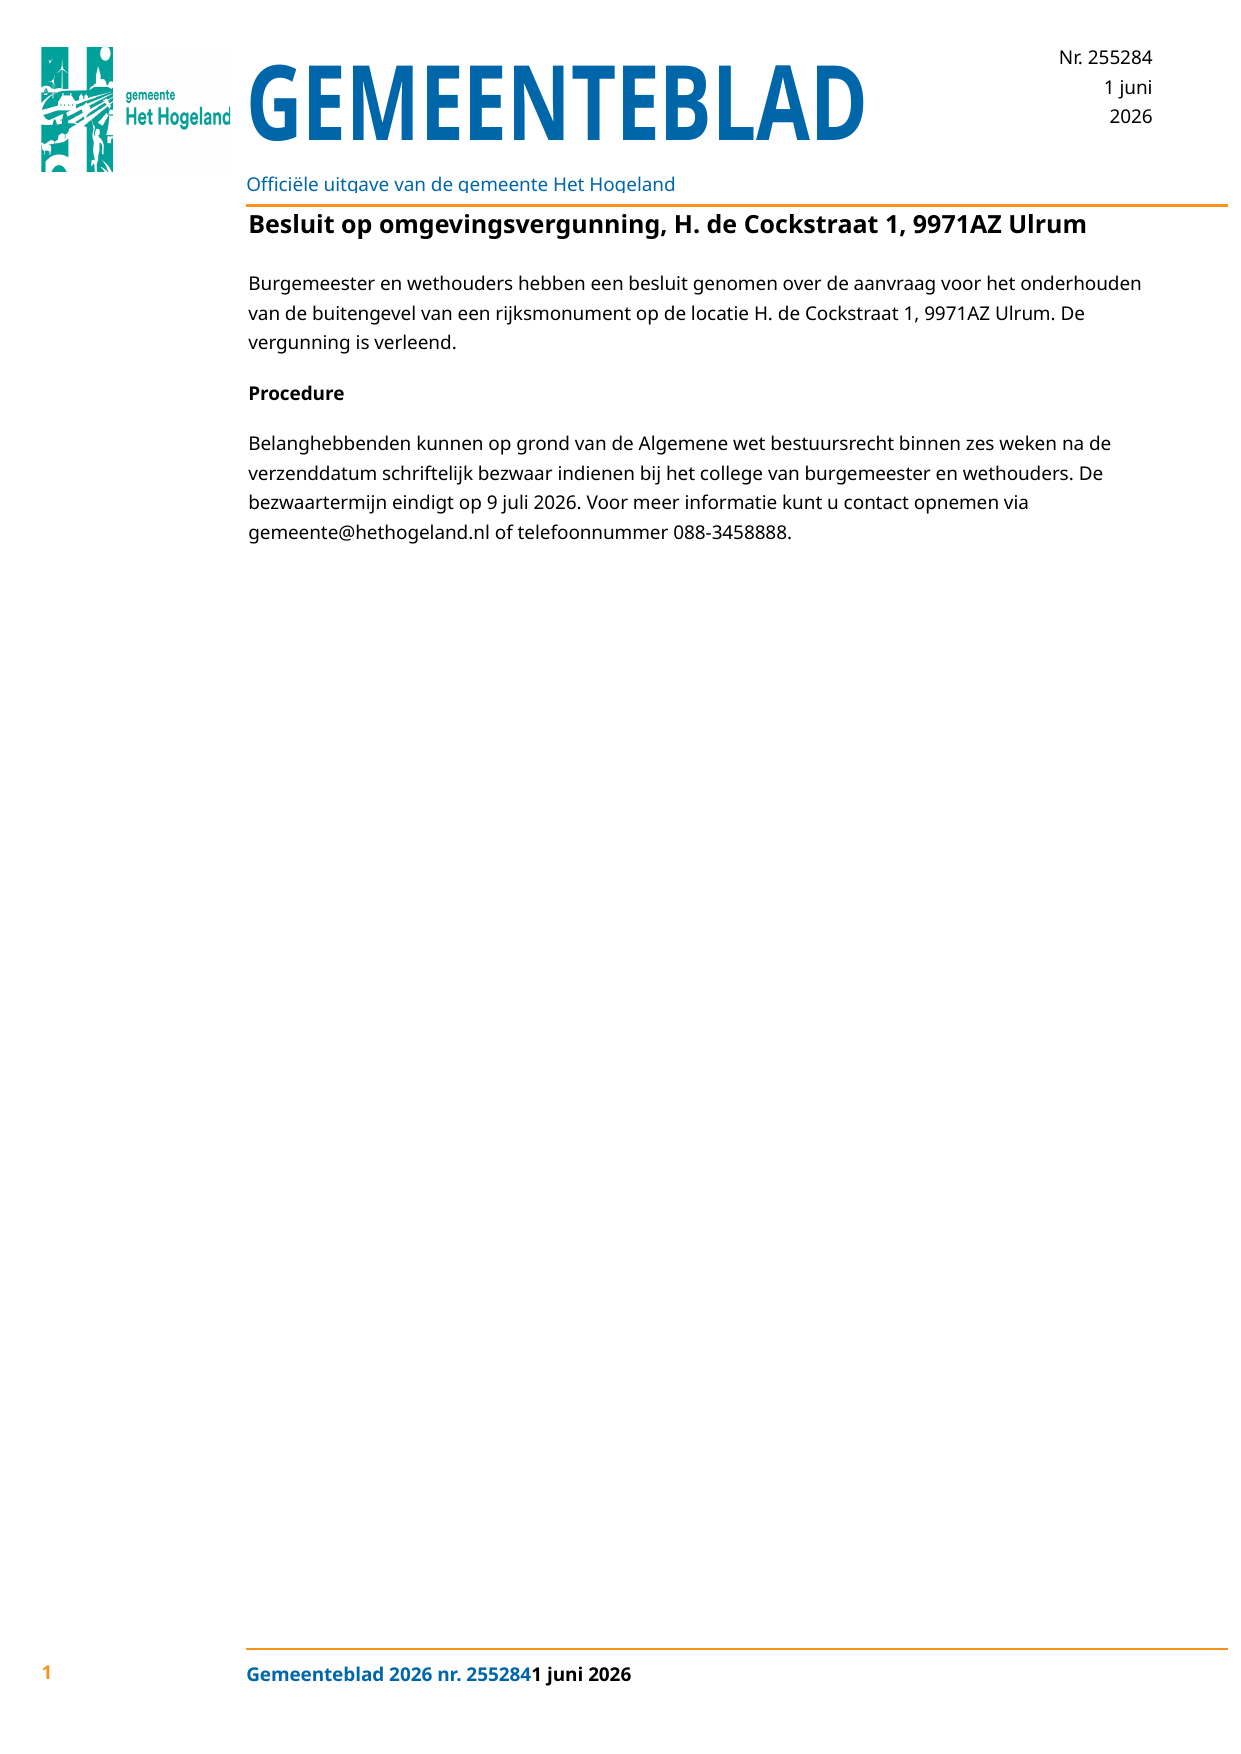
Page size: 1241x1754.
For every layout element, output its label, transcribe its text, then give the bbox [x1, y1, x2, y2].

text Procedure [248, 380, 1152, 406]
text Burgemeester en wethouders hebben een besluit genomen over de aanvraag voor het onderhouden van de buitengevel van een rijksmonument op de locatie H. de Cockstraat 1, 9971AZ Ulrum. De vergunning is verleend. [248, 270, 1152, 355]
picture [41, 47, 231, 172]
text Besluit op omgevingsvergunning, H. de Cockstraat 1, 9971AZ Ulrum [248, 207, 1152, 241]
text Belanghebbenden kunnen op grond van de Algemene wet bestuursrecht binnen zes weken na de verzenddatum schriftelijk bezwaar indienen bij het college van burgemeester en wethouders. De bezwaartermijn eindigt op 9 juli 2026. Voor meer informatie kunt u contact opnemen via gemeente@hethogeland.nl of telefoonnummer 088-3458888. [248, 430, 1152, 545]
